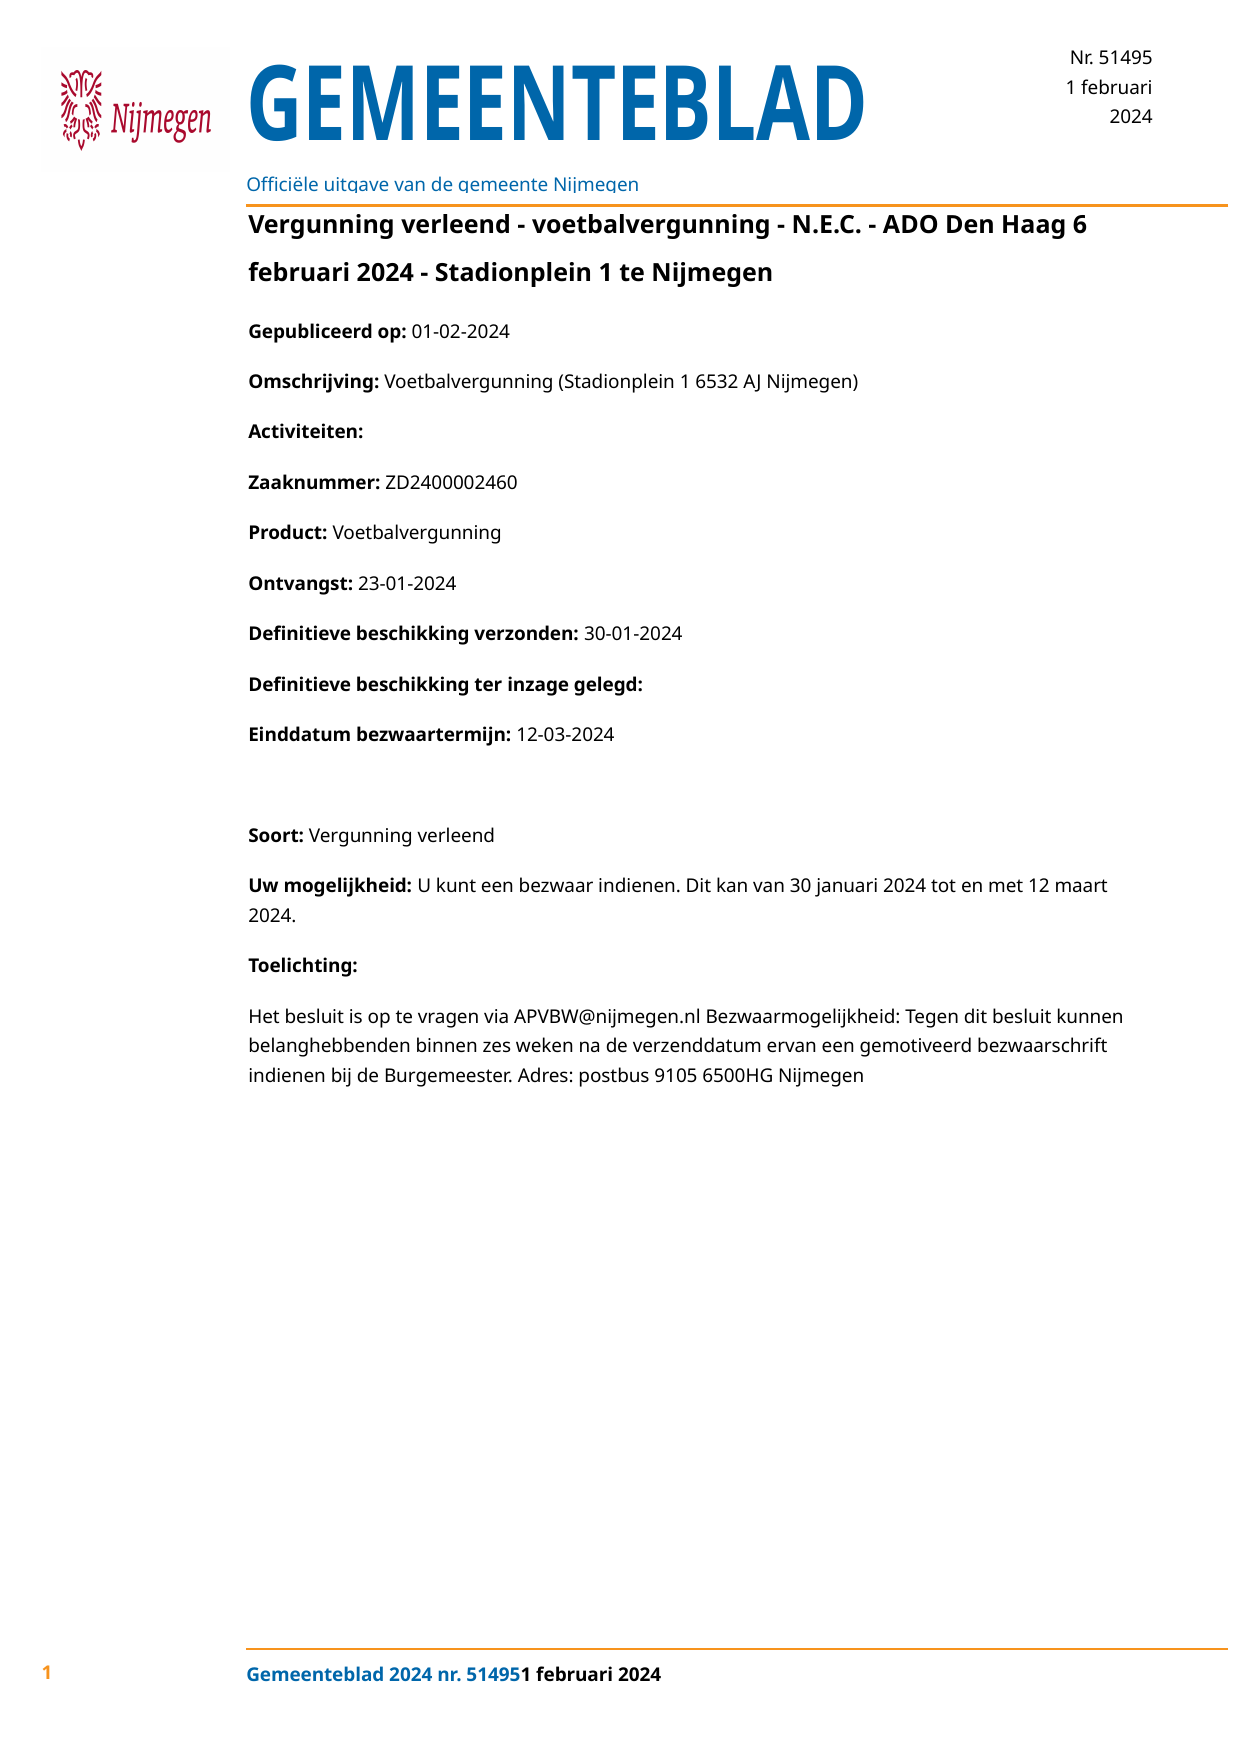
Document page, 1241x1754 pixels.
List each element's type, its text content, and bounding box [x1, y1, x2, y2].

text Activiteiten: [248, 419, 1152, 444]
text Gepubliceerd op: 01-02-2024 [248, 318, 1152, 344]
text Ontvangst: 23-01-2024 [248, 570, 1152, 596]
text Omschrijving: Voetbalvergunning (Stadionplein 1 6532 AJ Nijmegen) [248, 368, 1152, 394]
picture [41, 47, 231, 172]
text Het besluit is op te vragen via APVBW@nijmegen.nl Bezwaarmogelijkheid: Tegen dit besluit kunnen belanghebbenden binnen zes weken na de verzenddatum ervan een gemotiveerd bezwaarschrift indienen bij de Burgemeester. Adres: postbus 9105 6500HG Nijmegen [248, 1003, 1152, 1088]
text Definitieve beschikking ter inzage gelegd: [248, 671, 1152, 697]
text Definitieve beschikking verzonden: 30-01-2024 [248, 620, 1152, 646]
text Toelichting: [248, 952, 1152, 978]
text Uw mogelijkheid: U kunt een bezwaar indienen. Dit kan van 30 januari 2024 tot en met 12 maart 2024. [248, 872, 1152, 928]
text Product: Voetbalvergunning [248, 519, 1152, 545]
text Einddatum bezwaartermijn: 12-03-2024 [248, 721, 1152, 747]
text Vergunning verleend - voetbalvergunning - N.E.C. - ADO Den Haag 6 februari 2024 - Stadionplein 1 te Nijmegen [248, 207, 1152, 288]
text Soort: Vergunning verleend [248, 822, 1152, 848]
text Zaaknummer: ZD2400002460 [248, 469, 1152, 495]
